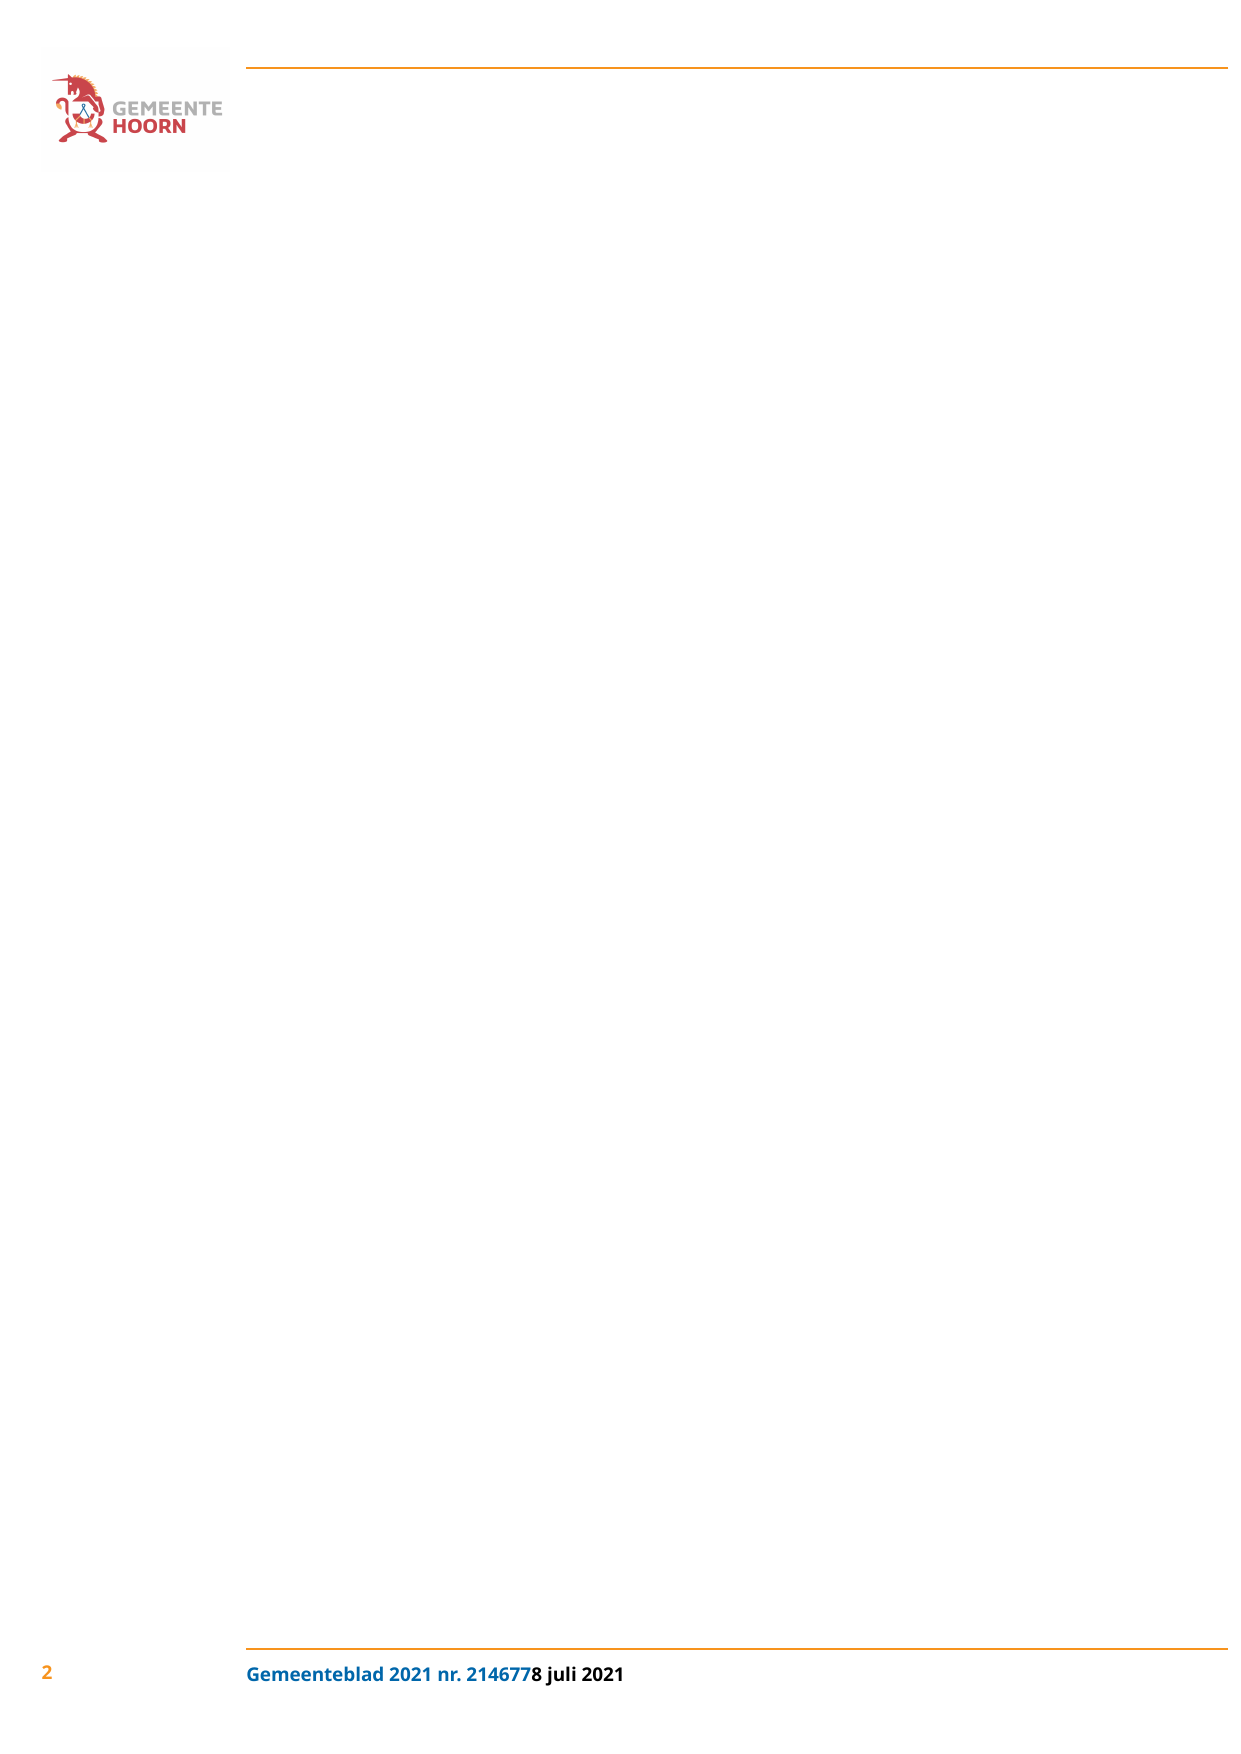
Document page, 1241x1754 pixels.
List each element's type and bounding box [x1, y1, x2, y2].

picture [41, 47, 231, 172]
